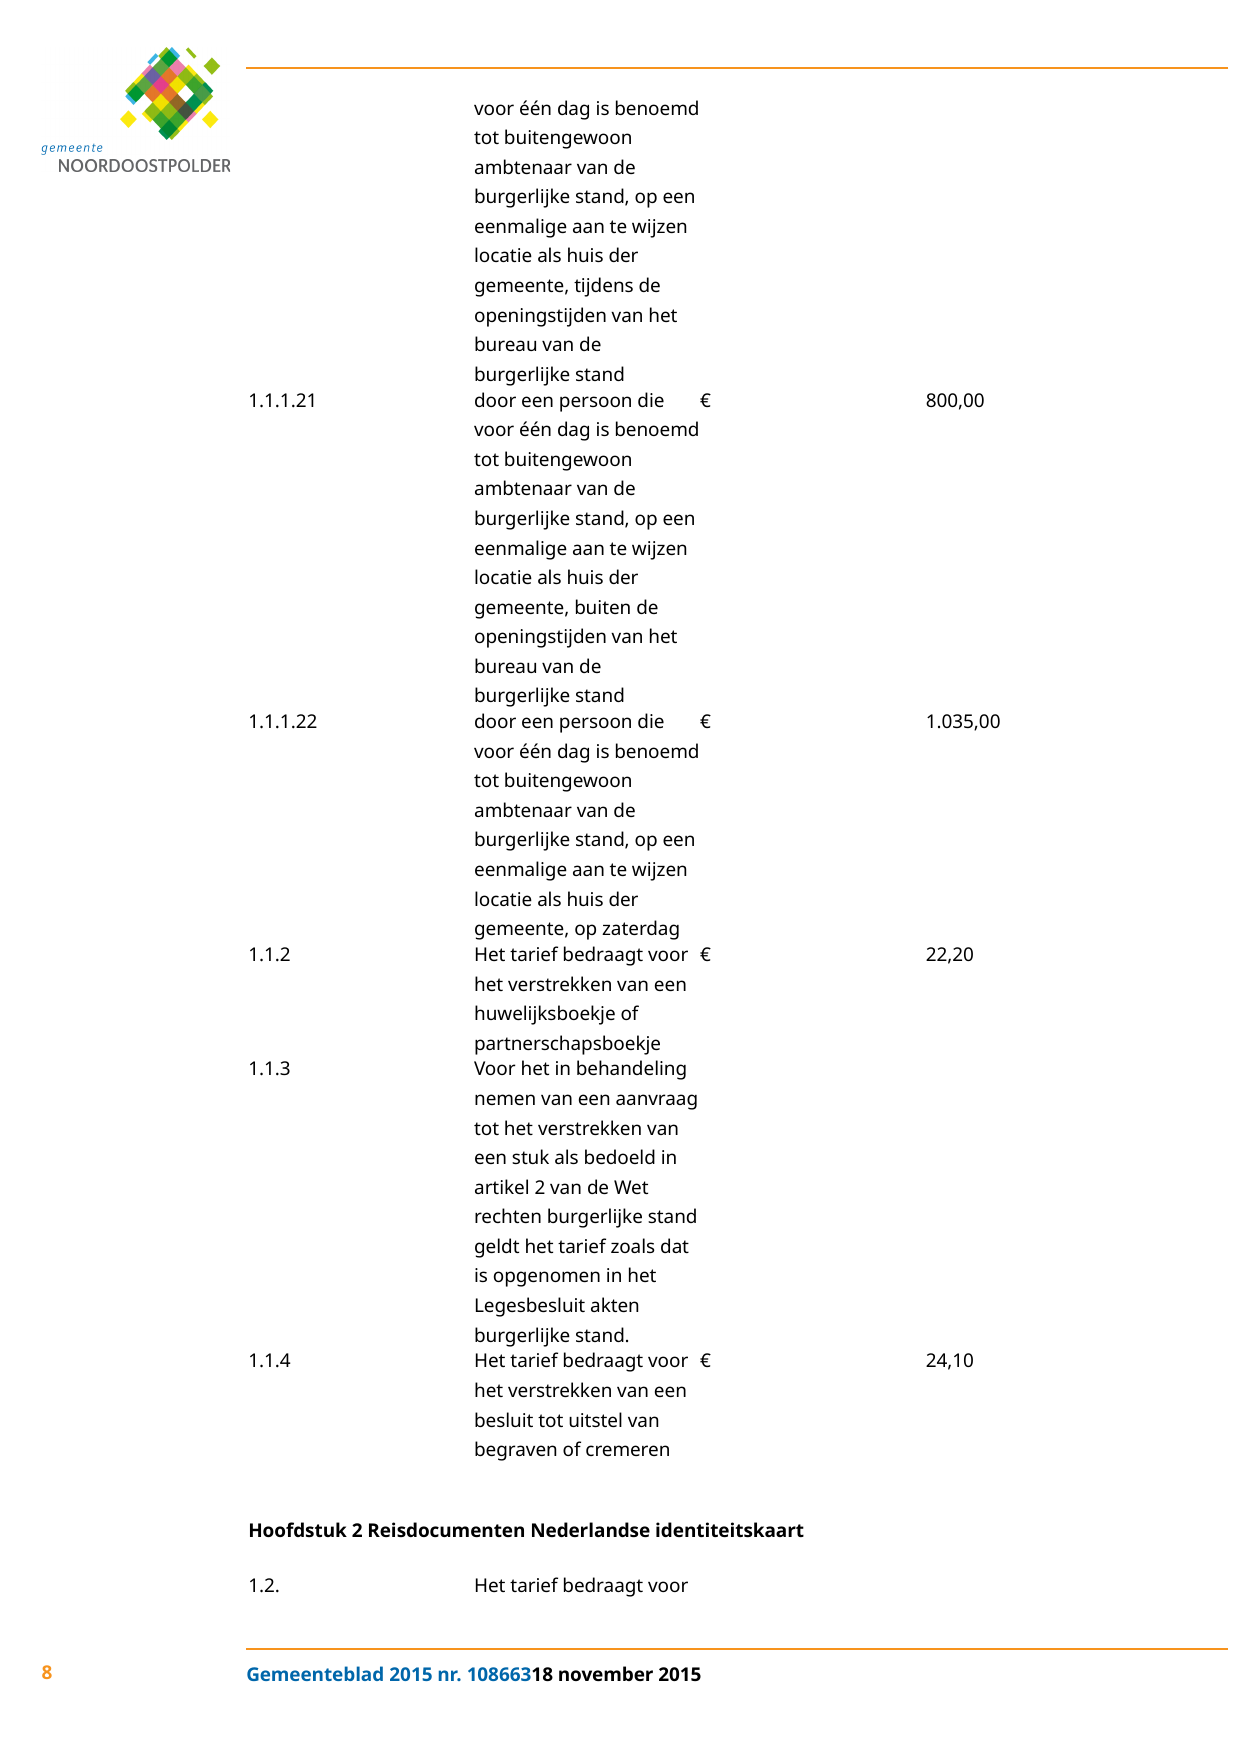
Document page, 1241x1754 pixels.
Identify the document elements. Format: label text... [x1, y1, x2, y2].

table_header [926, 1573, 1152, 1598]
table_cell 24,10 [926, 1348, 1152, 1462]
table_cell 1.1.4 [248, 1348, 474, 1462]
table_cell € [700, 708, 926, 941]
table_cell € [700, 387, 926, 708]
table_cell door een persoon die voor één dag is benoemd tot buitengewoon ambtenaar van de burgerlijke stand, op een eenmalige aan te wijzen locatie als huis der gemeente, op zaterdag [474, 708, 700, 941]
table_cell 1.1.3 [248, 1056, 474, 1348]
table_cell [700, 1056, 926, 1348]
table_cell 1.035,00 [926, 708, 1152, 941]
table_cell € [700, 941, 926, 1056]
table_cell Het tarief bedraagt voor het verstrekken van een huwelijksboekje of partnerschapsboekje [474, 941, 700, 1056]
table_cell 1.1.2 [248, 941, 474, 1056]
table_header [700, 1573, 926, 1598]
table_cell 1.1.1.22 [248, 708, 474, 941]
table_cell Voor het in behandeling nemen van een aanvraag tot het verstrekken van een stuk als bedoeld in artikel 2 van de Wet rechten burgerlijke stand geldt het tarief zoals dat is opgenomen in het Legesbesluit akten burgerlijke stand. [474, 1056, 700, 1348]
table_cell [248, 95, 474, 387]
table_header 1.2. [248, 1573, 474, 1598]
table_cell € [700, 1348, 926, 1462]
table_cell [926, 1056, 1152, 1348]
table_cell 1.1.1.21 [248, 387, 474, 708]
table_cell voor één dag is benoemd tot buitengewoon ambtenaar van de burgerlijke stand, op een eenmalige aan te wijzen locatie als huis der gemeente, tijdens de openingstijden van het bureau van de burgerlijke stand [474, 95, 700, 387]
table_cell door een persoon die voor één dag is benoemd tot buitengewoon ambtenaar van de burgerlijke stand, op een eenmalige aan te wijzen locatie als huis der gemeente, buiten de openingstijden van het bureau van de burgerlijke stand [474, 387, 700, 708]
table_header Het tarief bedraagt voor [474, 1573, 700, 1598]
table_cell [700, 95, 926, 387]
text Hoofdstuk 2 Reisdocumenten Nederlandse identiteitskaart [248, 1517, 1152, 1543]
picture [41, 47, 231, 172]
table_cell [926, 95, 1152, 387]
table_cell 22,20 [926, 941, 1152, 1056]
table_cell 800,00 [926, 387, 1152, 708]
table_cell Het tarief bedraagt voor het verstrekken van een besluit tot uitstel van begraven of cremeren [474, 1348, 700, 1462]
